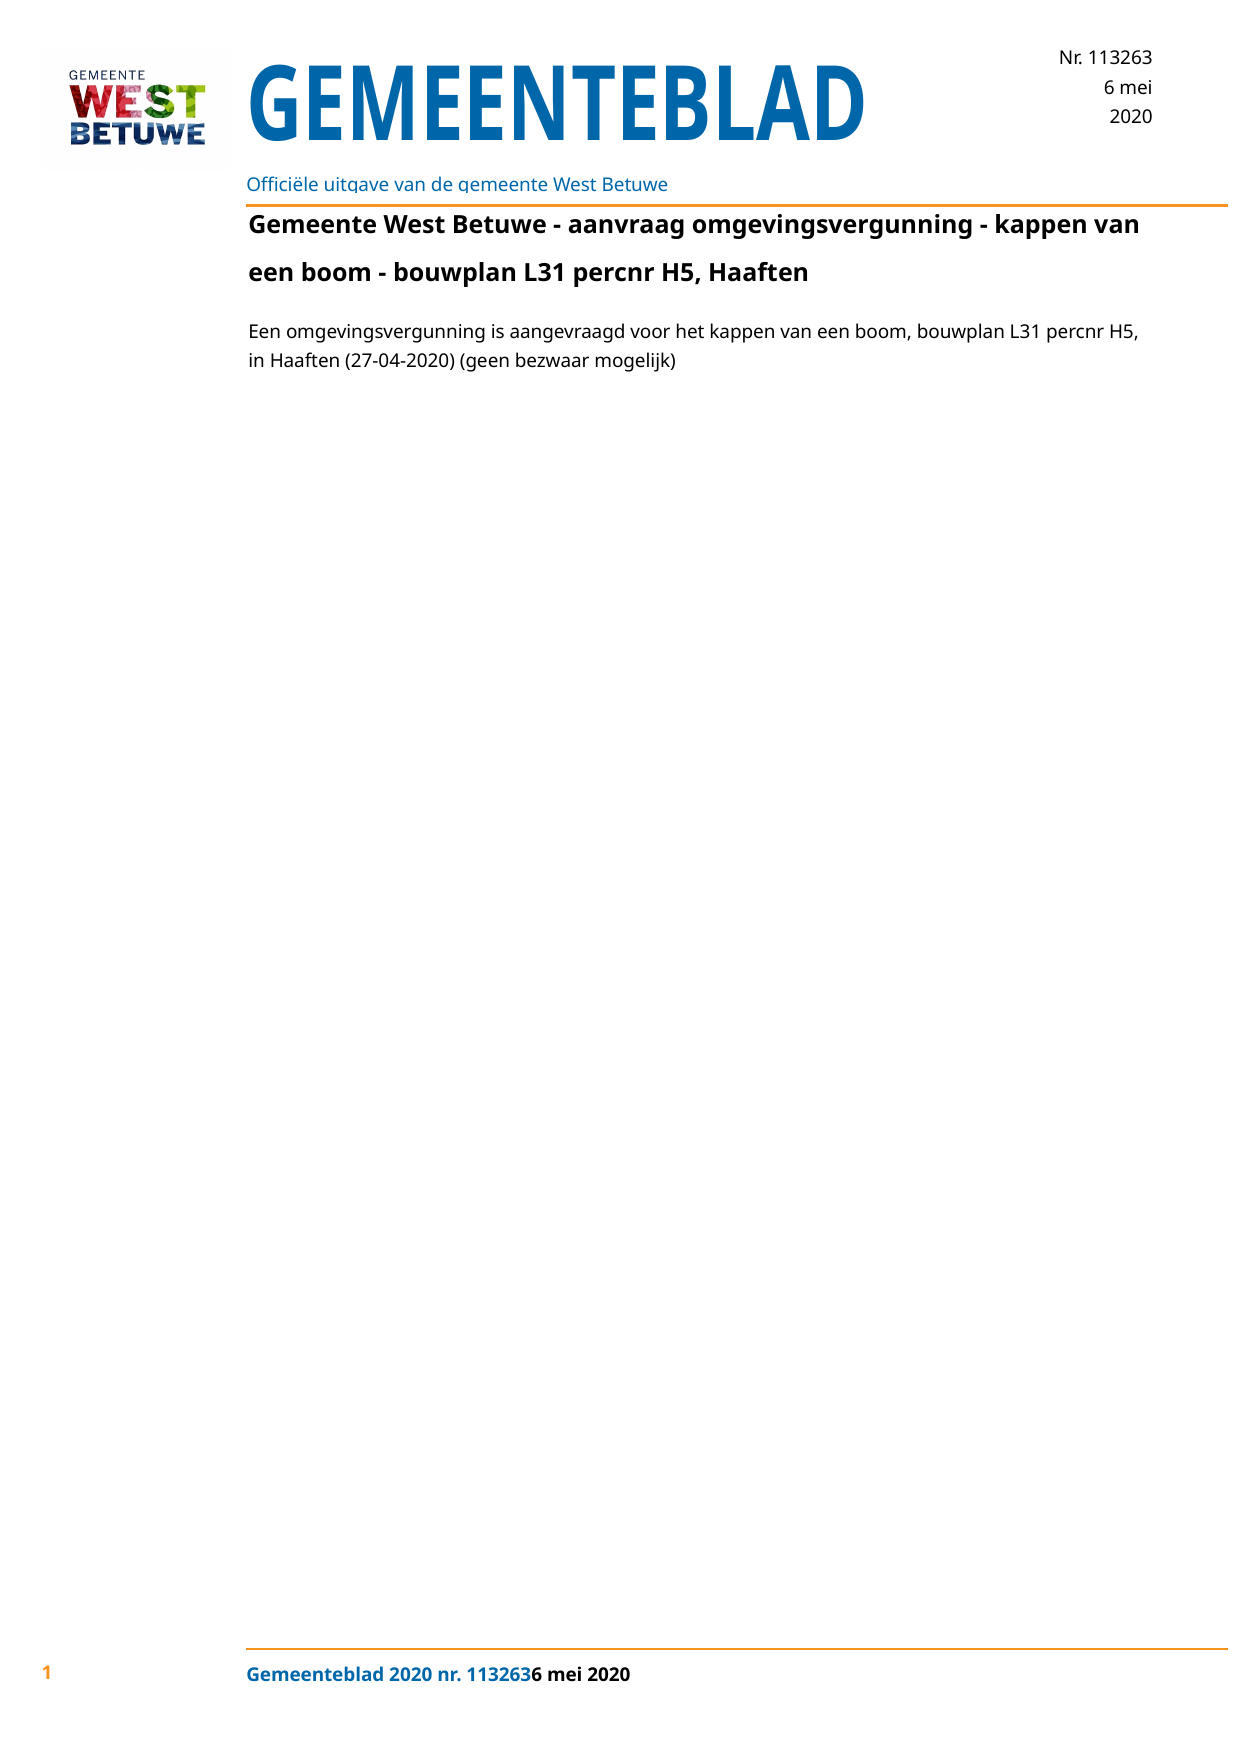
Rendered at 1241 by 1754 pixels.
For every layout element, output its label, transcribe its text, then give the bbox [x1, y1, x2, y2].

text Een omgevingsvergunning is aangevraagd voor het kappen van een boom, bouwplan L31 percnr H5, in Haaften (27-04-2020) (geen bezwaar mogelijk) [248, 318, 1152, 373]
text Gemeente West Betuwe - aanvraag omgevingsvergunning - kappen van een boom - bouwplan L31 percnr H5, Haaften [248, 207, 1152, 288]
picture [41, 47, 231, 172]
